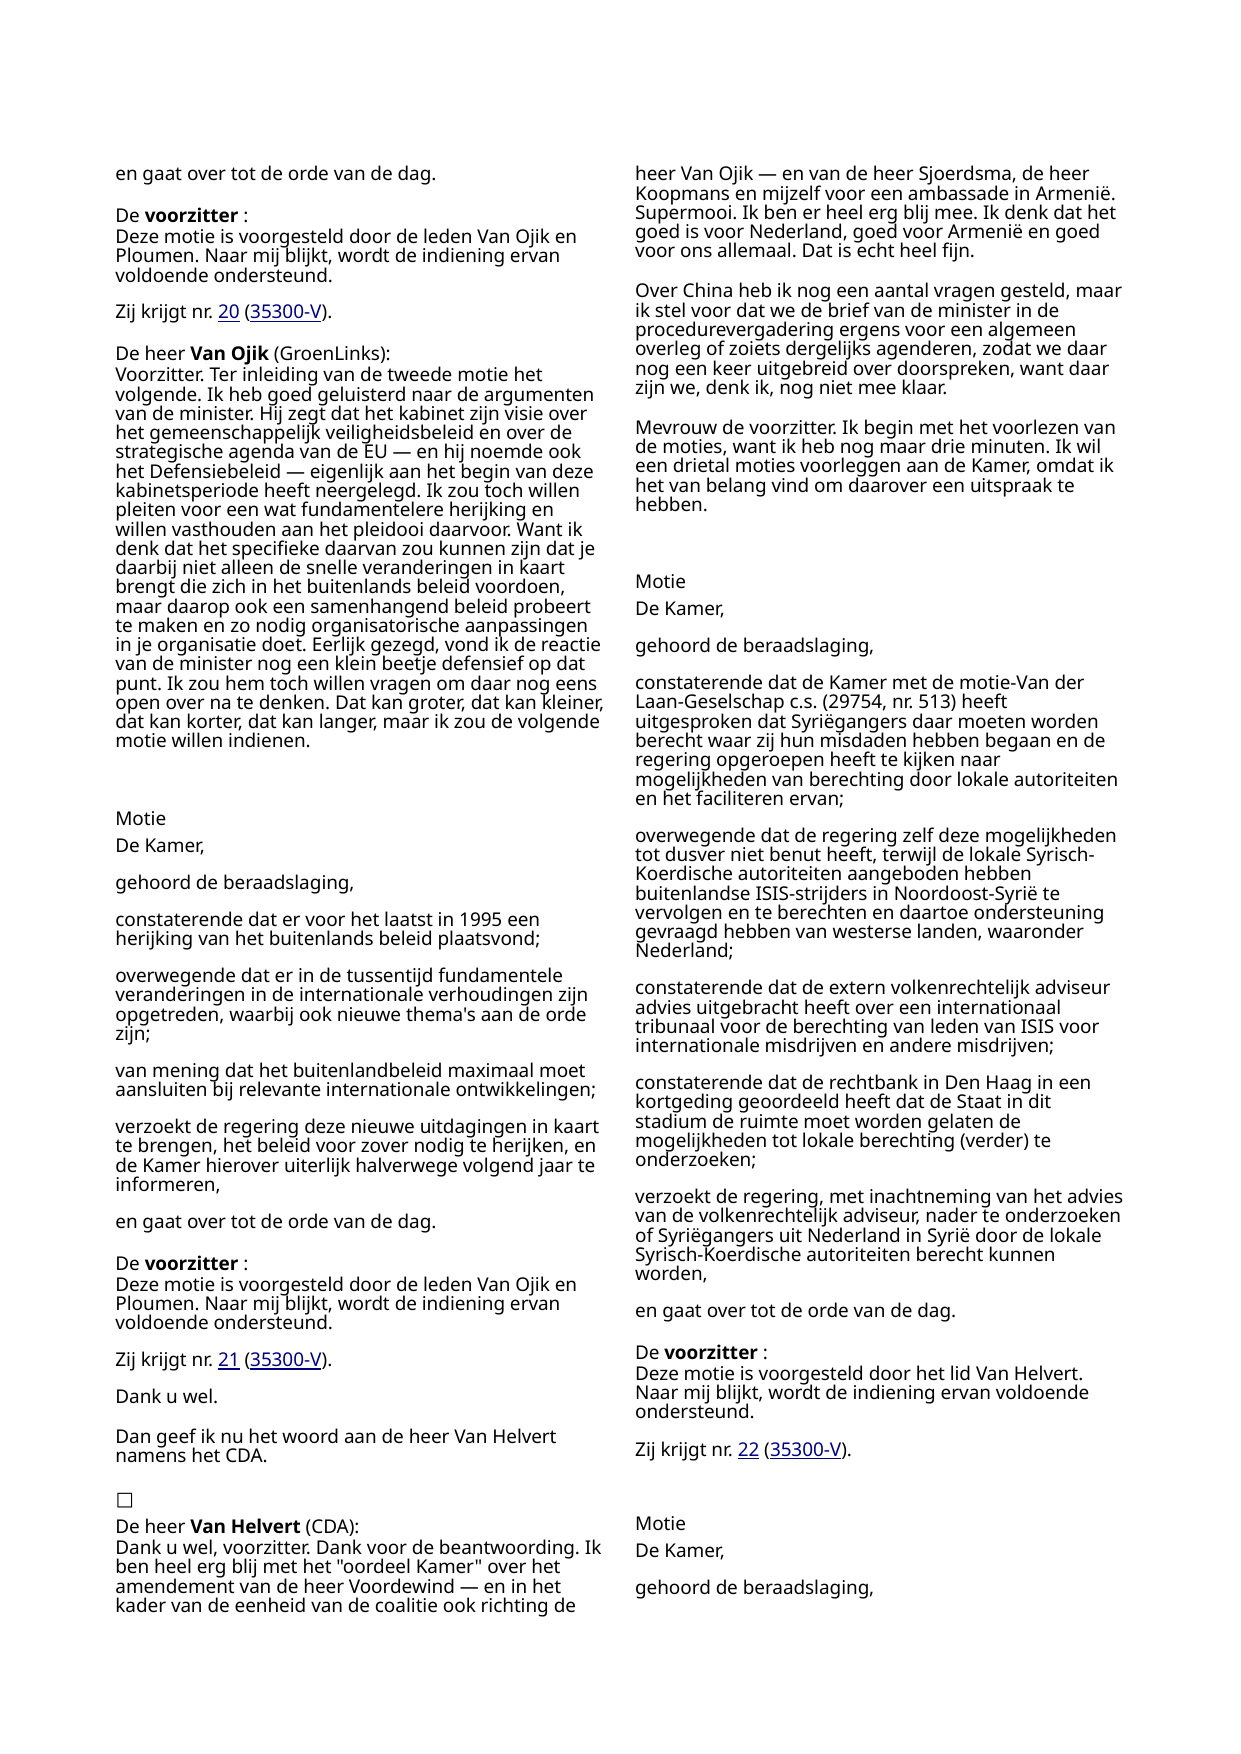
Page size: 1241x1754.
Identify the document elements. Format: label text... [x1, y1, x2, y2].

text De heer Van Helvert (CDA): [115, 1513, 605, 1539]
text en gaat over tot de orde van de dag. [115, 1213, 605, 1232]
text en gaat over tot de orde van de dag. [635, 1302, 1125, 1322]
text verzoekt de regering, met inachtneming van het advies van de volkenrechtelijk adviseur, nader te onderzoeken of Syriëgangers uit Nederland in Syrië door de lokale Syrisch-Koerdische autoriteiten berecht kunnen worden, [635, 1188, 1125, 1284]
text Over China heb ik nog een aantal vragen gesteld, maar ik stel voor dat we de brief van de minister in de procedurevergadering ergens voor een algemeen overleg of zoiets dergelijks agenderen, zodat we daar nog een keer uitgebreid over doorspreken, want daar zijn we, denk ik, nog niet mee klaar. [635, 282, 1125, 398]
text constaterende dat de rechtbank in Den Haag in een kortgeding geoordeeld heeft dat de Staat in dit stadium de ruimte moet worden gelaten de mogelijkheden tot lokale berechting (verder) te onderzoeken; [635, 1074, 1125, 1171]
text Dank u wel, voorzitter. Dank voor de beantwoording. Ik ben heel erg blij met het "oordeel Kamer" over het amendement van de heer Voordewind — en in het kader van de eenheid van de coalitie ook richting de [115, 1539, 605, 1616]
text Motie [635, 568, 1125, 594]
text constaterende dat de extern volkenrechtelijk adviseur advies uitgebracht heeft over een internationaal tribunaal voor de berechting van leden van ISIS voor internationale misdrijven en andere misdrijven; [635, 979, 1125, 1056]
text overwegende dat er in de tussentijd fundamentele veranderingen in de internationale verhoudingen zijn opgetreden, waarbij ook nieuwe thema's aan de orde zijn; [115, 967, 605, 1044]
text gehoord de beraadslaging, [635, 1579, 1125, 1598]
text Motie [115, 805, 605, 831]
text De voorzitter : [115, 1250, 605, 1276]
text overwegende dat de regering zelf deze mogelijkheden tot dusver niet benut heeft, terwijl de lokale Syrisch-Koerdische autoriteiten aangeboden hebben buitenlandse ISIS-strijders in Noordoost-Syrië te vervolgen en te berechten en daartoe ondersteuning gevraagd hebben van westerse landen, waaronder Nederland; [635, 827, 1125, 962]
text Mevrouw de voorzitter. Ik begin met het voorlezen van de moties, want ik heb nog maar drie minuten. Ik wil een drietal moties voorleggen aan de Kamer, omdat ik het van belang vind om daarover een uitspraak te hebben. [635, 419, 1125, 515]
text De voorzitter : [635, 1339, 1125, 1365]
text heer Van Ojik — en van de heer Sjoerdsma, de heer Koopmans en mijzelf voor een ambassade in Armenië. Supermooi. Ik ben er heel erg blij mee. Ik denk dat het goed is voor Nederland, goed voor Armenië en goed voor ons allemaal. Dat is echt heel fijn. [635, 165, 1125, 262]
text Deze motie is voorgesteld door de leden Van Ojik en Ploumen. Naar mij blijkt, wordt de indiening ervan voldoende ondersteund. [115, 1276, 605, 1333]
text Deze motie is voorgesteld door de leden Van Ojik en Ploumen. Naar mij blijkt, wordt de indiening ervan voldoende ondersteund. [115, 228, 605, 286]
text verzoekt de regering deze nieuwe uitdagingen in kaart te brengen, het beleid voor zover nodig te herijken, en de Kamer hierover uiterlijk halverwege volgend jaar te informeren, [115, 1118, 605, 1195]
text Dan geef ik nu het woord aan de heer Van Helvert namens het CDA. [115, 1428, 605, 1467]
text De Kamer, [635, 1542, 1125, 1561]
text Dank u wel. [115, 1388, 605, 1407]
text Zij krijgt nr. 20 (35300-V). [115, 303, 605, 323]
text en gaat over tot de orde van de dag. [115, 165, 605, 184]
text Voorzitter. Ter inleiding van de tweede motie het volgende. Ik heb goed geluisterd naar de argumenten van de minister. Hij zegt dat het kabinet zijn visie over het gemeenschappelijk veiligheidsbeleid en over de strategische agenda van de EU — en hij noemde ook het Defensiebeleid — eigenlijk aan het begin van deze kabinetsperiode heeft neergelegd. Ik zou toch willen pleiten voor een wat fundamentelere herijking en willen vasthouden aan het pleidooi daarvoor. Want ik denk dat het specifieke daarvan zou kunnen zijn dat je daarbij niet alleen de snelle veranderingen in kaart brengt die zich in het buitenlands beleid voordoen, maar daarop ook een samenhangend beleid probeert te maken en zo nodig organisatorische aanpassingen in je organisatie doet. Eerlijk gezegd, vond ik de reactie van de minister nog een klein beetje defensief op dat punt. Ik zou hem toch willen vragen om daar nog eens open over na te denken. Dat kan groter, dat kan kleiner, dat kan korter, dat kan langer, maar ik zou de volgende motie willen indienen. [115, 366, 605, 752]
text Zij krijgt nr. 21 (35300-V). [115, 1351, 605, 1370]
text De voorzitter : [115, 202, 605, 228]
text Deze motie is voorgesteld door het lid Van Helvert. Naar mij blijkt, wordt de indiening ervan voldoende ondersteund. [635, 1365, 1125, 1423]
text Motie [635, 1510, 1125, 1536]
text gehoord de beraadslaging, [635, 637, 1125, 656]
text De Kamer, [115, 837, 605, 856]
text De heer Van Ojik (GroenLinks): [115, 341, 605, 366]
text De Kamer, [635, 600, 1125, 619]
text van mening dat het buitenlandbeleid maximaal moet aansluiten bij relevante internationale ontwikkelingen; [115, 1062, 605, 1100]
text constaterende dat de Kamer met de motie-Van der Laan-Geselschap c.s. (29754, nr. 513) heeft uitgesproken dat Syriëgangers daar moeten worden berecht waar zij hun misdaden hebben begaan en de regering opgeroepen heeft te kijken naar mogelijkheden van berechting door lokale autoriteiten en het faciliteren ervan; [635, 674, 1125, 809]
text constaterende dat er voor het laatst in 1995 een herijking van het buitenlands beleid plaatsvond; [115, 911, 605, 949]
text Zij krijgt nr. 22 (35300-V). [635, 1441, 1125, 1460]
text ⬜ [115, 1488, 605, 1513]
text gehoord de beraadslaging, [115, 874, 605, 893]
